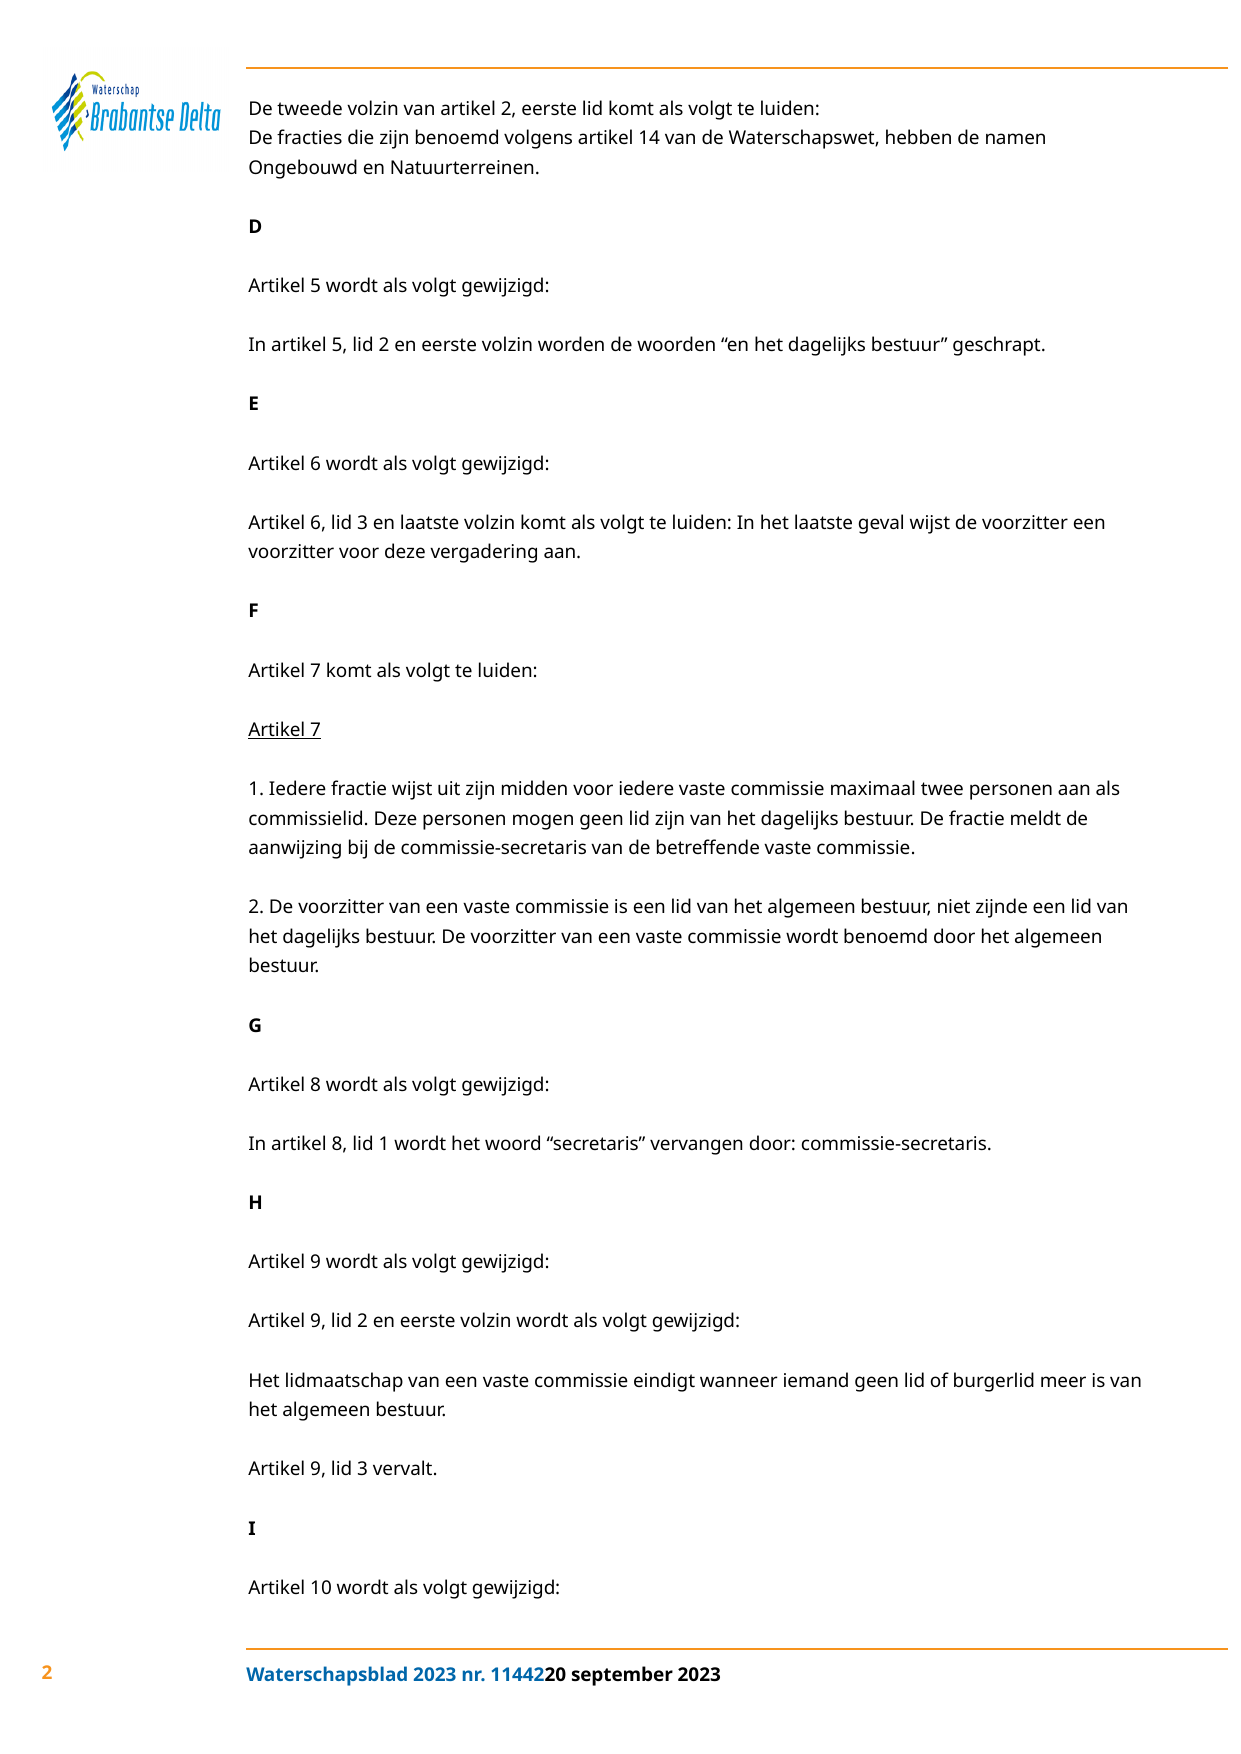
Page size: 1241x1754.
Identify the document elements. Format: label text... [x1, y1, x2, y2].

text In artikel 5, lid 2 en eerste volzin worden de woorden “en het dagelijks bestuur” geschrapt. [248, 331, 1152, 357]
text De fracties die zijn benoemd volgens artikel 14 van de Waterschapswet, hebben de namen Ongebouwd en Natuurterreinen. [248, 124, 1152, 180]
text Artikel 9, lid 2 en eerste volzin wordt als volgt gewijzigd: [248, 1308, 1152, 1333]
text Het lidmaatschap van een vaste commissie eindigt wanneer iemand geen lid of burgerlid meer is van het algemeen bestuur. [248, 1367, 1152, 1422]
text Artikel 9 wordt als volgt gewijzigd: [248, 1248, 1152, 1274]
text I [248, 1515, 1152, 1541]
text D [248, 213, 1152, 239]
text 2. De voorzitter van een vaste commissie is een lid van het algemeen bestuur, niet zijnde een lid van het dagelijks bestuur. De voorzitter van een vaste commissie wordt benoemd door het algemeen bestuur. [248, 893, 1152, 978]
text Artikel 6, lid 3 en laatste volzin komt als volgt te luiden: In het laatste geval wijst de voorzitter een voorzitter voor deze vergadering aan. [248, 509, 1152, 564]
text Artikel 7 [248, 716, 1152, 742]
text De tweede volzin van artikel 2, eerste lid komt als volgt te luiden: [248, 95, 1152, 121]
text Artikel 10 wordt als volgt gewijzigd: [248, 1574, 1152, 1600]
text E [248, 391, 1152, 416]
text Artikel 8 wordt als volgt gewijzigd: [248, 1071, 1152, 1097]
text Artikel 6 wordt als volgt gewijzigd: [248, 450, 1152, 476]
picture [41, 47, 231, 172]
text Artikel 7 komt als volgt te luiden: [248, 657, 1152, 683]
text H [248, 1189, 1152, 1215]
text Artikel 5 wordt als volgt gewijzigd: [248, 272, 1152, 298]
text In artikel 8, lid 1 wordt het woord “secretaris” vervangen door: commissie-secretaris. [248, 1130, 1152, 1156]
text Artikel 9, lid 3 vervalt. [248, 1456, 1152, 1481]
text F [248, 598, 1152, 623]
text G [248, 1012, 1152, 1038]
text 1. Iedere fractie wijst uit zijn midden voor iedere vaste commissie maximaal twee personen aan als commissielid. Deze personen mogen geen lid zijn van het dagelijks bestuur. De fractie meldt de aanwijzing bij de commissie-secretaris van de betreffende vaste commissie. [248, 775, 1152, 860]
